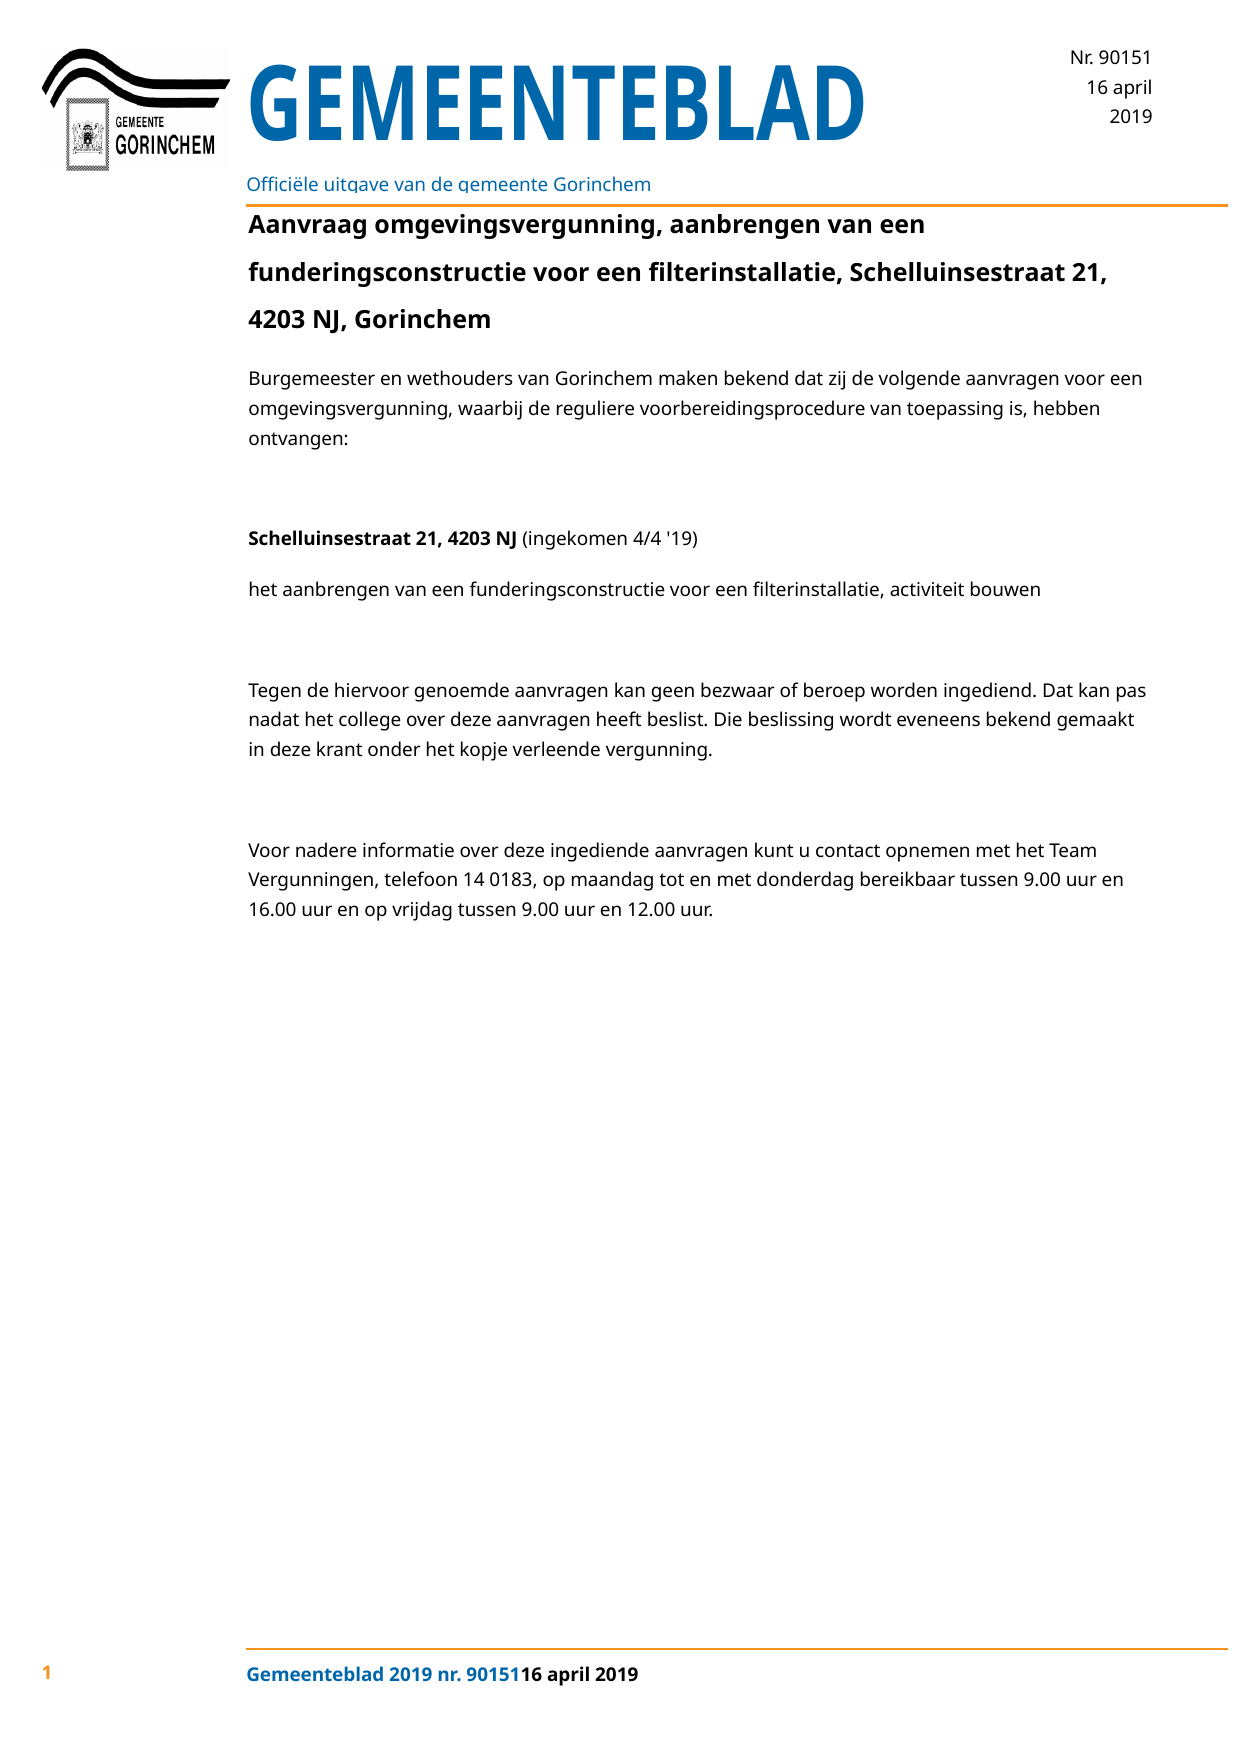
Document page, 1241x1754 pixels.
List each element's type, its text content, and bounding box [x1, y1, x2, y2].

text Tegen de hiervoor genoemde aanvragen kan geen bezwaar of beroep worden ingediend. Dat kan pas nadat het college over deze aanvragen heeft beslist. Die beslissing wordt eveneens bekend gemaakt in deze krant onder het kopje verleende vergunning. [248, 677, 1152, 762]
text Burgemeester en wethouders van Gorinchem maken bekend dat zij de volgende aanvragen voor een omgevingsvergunning, waarbij de reguliere voorbereidingsprocedure van toepassing is, hebben ontvangen: [248, 366, 1152, 450]
text het aanbrengen van een funderingsconstructie voor een filterinstallatie, activiteit bouwen [248, 576, 1152, 602]
text Schelluinsestraat 21, 4203 NJ (ingekomen 4/4 '19) [248, 526, 1152, 551]
picture [41, 47, 231, 172]
text Aanvraag omgevingsvergunning, aanbrengen van een funderingsconstructie voor een filterinstallatie, Schelluinsestraat 21, 4203 NJ, Gorinchem [248, 207, 1152, 336]
text Voor nadere informatie over deze ingediende aanvragen kunt u contact opnemen met het Team Vergunningen, telefoon 14 0183, op maandag tot en met donderdag bereikbaar tussen 9.00 uur en 16.00 uur en op vrijdag tussen 9.00 uur en 12.00 uur. [248, 837, 1152, 922]
